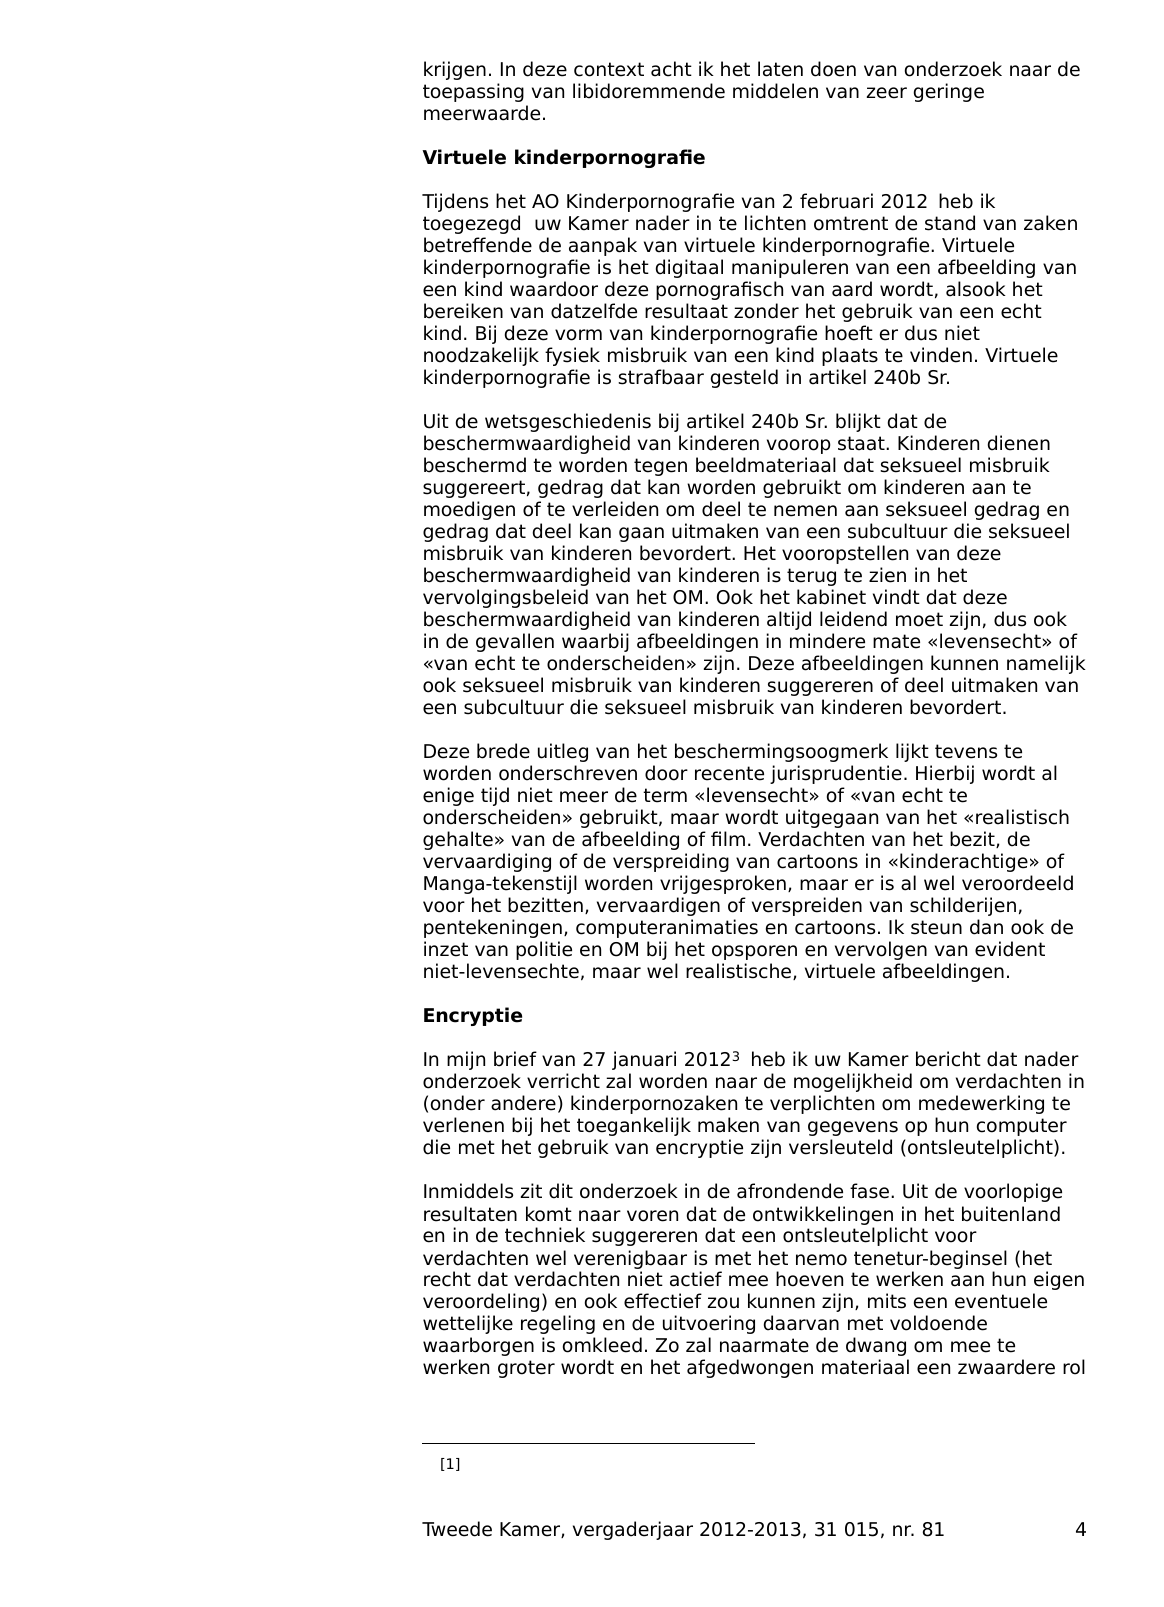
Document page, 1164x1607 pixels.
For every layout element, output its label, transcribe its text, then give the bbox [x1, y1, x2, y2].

text Tijdens het AO Kinderpornografie van 2 februari 2012 heb ik toegezegd uw Kamer nader in te lichten omtrent de stand van zaken betreffende de aanpak van virtuele kinderpornografie. Virtuele kinderpornografie is het digitaal manipuleren van een afbeelding van een kind waardoor deze pornografisch van aard wordt, alsook het bereiken van datzelfde resultaat zonder het gebruik van een echt kind. Bij deze vorm van kinderpornografie hoeft er dus niet noodzakelijk fysiek misbruik van een kind plaats te vinden. Virtuele kinderpornografie is strafbaar gesteld in artikel 240b Sr. [422, 191, 1087, 389]
text In mijn brief van 27 januari 20123 heb ik uw Kamer bericht dat nader onderzoek verricht zal worden naar de mogelijkheid om verdachten in (onder andere) kinderpornozaken te verplichten om medewerking te verlenen bij het toegankelijk maken van gegevens op hun computer die met het gebruik van encryptie zijn versleuteld (ontsleutelplicht). [422, 1049, 1087, 1159]
subtitle Virtuele kinderpornografie [422, 147, 1087, 169]
text [1] [422, 1452, 1087, 1474]
text Uit de wetsgeschiedenis bij artikel 240b Sr. blijkt dat de beschermwaardigheid van kinderen voorop staat. Kinderen dienen beschermd te worden tegen beeldmateriaal dat seksueel misbruik suggereert, gedrag dat kan worden gebruikt om kinderen aan te moedigen of te verleiden om deel te nemen aan seksueel gedrag en gedrag dat deel kan gaan uitmaken van een subcultuur die seksueel misbruik van kinderen bevordert. Het vooropstellen van deze beschermwaardigheid van kinderen is terug te zien in het vervolgingsbeleid van het OM. Ook het kabinet vindt dat deze beschermwaardigheid van kinderen altijd leidend moet zijn, dus ook in de gevallen waarbij afbeeldingen in mindere mate «levensecht» of «van echt te onderscheiden» zijn. Deze afbeeldingen kunnen namelijk ook seksueel misbruik van kinderen suggereren of deel uitmaken van een subcultuur die seksueel misbruik van kinderen bevordert. [422, 411, 1087, 719]
text Deze brede uitleg van het beschermingsoogmerk lijkt tevens te worden onderschreven door recente jurisprudentie. Hierbij wordt al enige tijd niet meer de term «levensecht» of «van echt te onderscheiden» gebruikt, maar wordt uitgegaan van het «realistisch gehalte» van de afbeelding of film. Verdachten van het bezit, de vervaardiging of de verspreiding van cartoons in «kinderachtige» of Manga-tekenstijl worden vrijgesproken, maar er is al wel veroordeeld voor het bezitten, vervaardigen of verspreiden van schilderijen, pentekeningen, computeranimaties en cartoons. Ik steun dan ook de inzet van politie en OM bij het opsporen en vervolgen van evident niet-levensechte, maar wel realistische, virtuele afbeeldingen. [422, 741, 1087, 983]
subtitle Encryptie [422, 1005, 1087, 1027]
text Inmiddels zit dit onderzoek in de afrondende fase. Uit de voorlopige resultaten komt naar voren dat de ontwikkelingen in het buitenland en in de techniek suggereren dat een ontsleutelplicht voor verdachten wel verenigbaar is met het nemo tenetur-beginsel (het recht dat verdachten niet actief mee hoeven te werken aan hun eigen veroordeling) en ook effectief zou kunnen zijn, mits een eventuele wettelijke regeling en de uitvoering daarvan met voldoende waarborgen is omkleed. Zo zal naarmate de dwang om mee te werken groter wordt en het afgedwongen materiaal een zwaardere rol [422, 1181, 1087, 1379]
text krijgen. In deze context acht ik het laten doen van onderzoek naar de toepassing van libidoremmende middelen van zeer geringe meerwaarde. [422, 59, 1087, 125]
